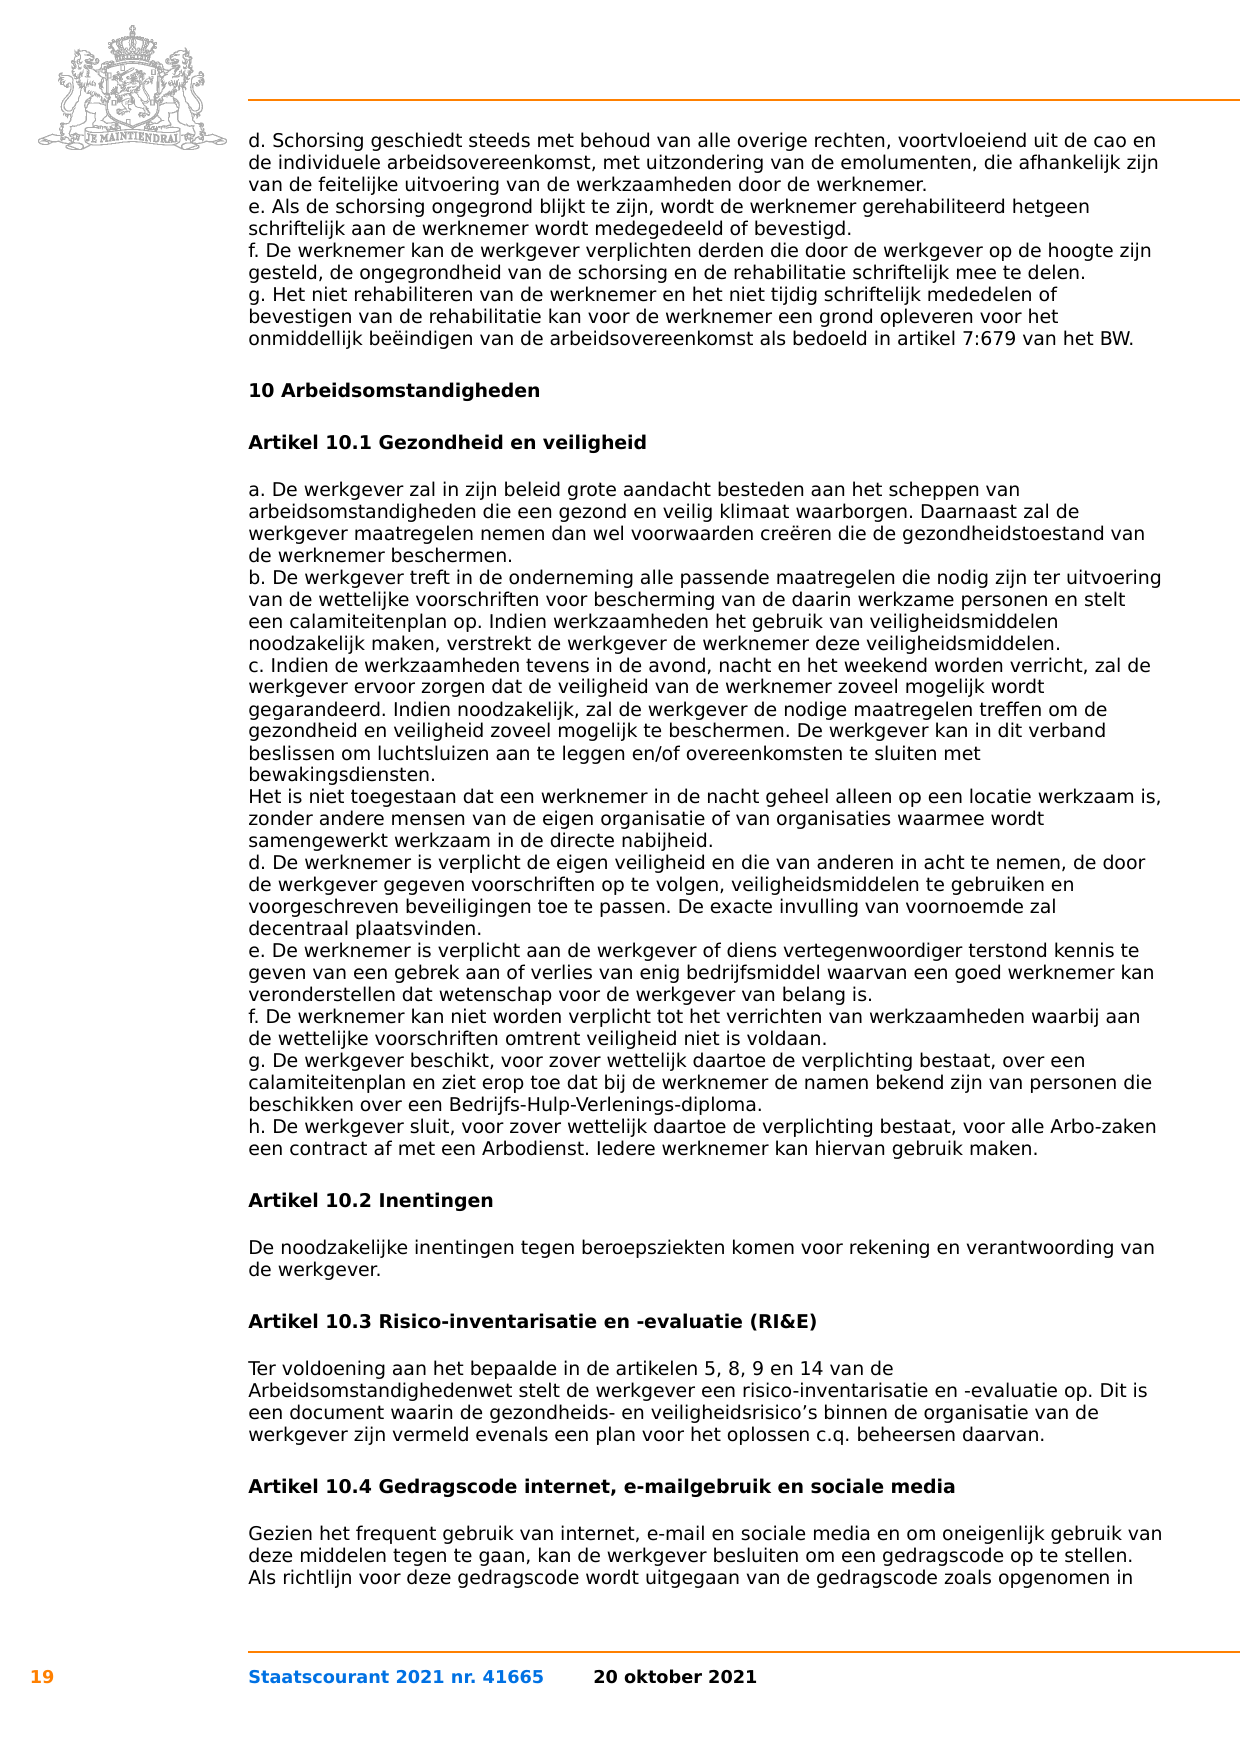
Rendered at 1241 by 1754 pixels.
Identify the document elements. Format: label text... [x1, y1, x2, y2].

text Het is niet toegestaan dat een werknemer in de nacht geheel alleen op een locatie werkzaam is, zonder andere mensen van de eigen organisatie of van organisaties waarmee wordt samengewerkt werkzaam in de directe nabijheid. [248, 786, 1163, 852]
text c. Indien de werkzaamheden tevens in de avond, nacht en het weekend worden verricht, zal de werkgever ervoor zorgen dat de veiligheid van de werknemer zoveel mogelijk wordt gegarandeerd. Indien noodzakelijk, zal de werkgever de nodige maatregelen treffen om de gezondheid en veiligheid zoveel mogelijk te beschermen. De werkgever kan in dit verband beslissen om luchtsluizen aan te leggen en/of overeenkomsten te sluiten met bewakingsdiensten. [248, 654, 1163, 786]
text g. De werkgever beschikt, voor zover wettelijk daartoe de verplichting bestaat, over een calamiteitenplan en ziet erop toe dat bij de werknemer de namen bekend zijn van personen die beschikken over een Bedrijfs-Hulp-Verlenings-diploma. [248, 1050, 1163, 1116]
text f. De werknemer kan de werkgever verplichten derden die door de werkgever op de hoogte zijn gesteld, de ongegrondheid van de schorsing en de rehabilitatie schriftelijk mee te delen. [248, 240, 1163, 284]
picture [38, 25, 227, 150]
text Ter voldoening aan het bepaalde in de artikelen 5, 8, 9 en 14 van de Arbeidsomstandighedenwet stelt de werkgever een risico-inventarisatie en -evaluatie op. Dit is een document waarin de gezondheids- en veiligheidsrisico’s binnen de organisatie van de werkgever zijn vermeld evenals een plan voor het oplossen c.q. beheersen daarvan. [248, 1358, 1163, 1446]
text d. Schorsing geschiedt steeds met behoud van alle overige rechten, voortvloeiend uit de cao en de individuele arbeidsovereenkomst, met uitzondering van de emolumenten, die afhankelijk zijn van de feitelijke uitvoering van de werkzaamheden door de werknemer. [248, 130, 1163, 196]
text f. De werknemer kan niet worden verplicht tot het verrichten van werkzaamheden waarbij aan de wettelijke voorschriften omtrent veiligheid niet is voldaan. [248, 1006, 1163, 1050]
text h. De werkgever sluit, voor zover wettelijk daartoe de verplichting bestaat, voor alle Arbo-zaken een contract af met een Arbodienst. Iedere werknemer kan hiervan gebruik maken. [248, 1116, 1163, 1160]
text g. Het niet rehabiliteren van de werknemer en het niet tijdig schriftelijk mededelen of bevestigen van de rehabilitatie kan voor de werknemer een grond opleveren voor het onmiddellijk beëindigen van de arbeidsovereenkomst als bedoeld in artikel 7:679 van het BW. [248, 284, 1163, 350]
subtitle Artikel 10.2 Inentingen [248, 1190, 1163, 1212]
subtitle Artikel 10.1 Gezondheid en veiligheid [248, 432, 1163, 454]
text De noodzakelijke inentingen tegen beroepsziekten komen voor rekening en verantwoording van de werkgever. [248, 1237, 1163, 1281]
text e. Als de schorsing ongegrond blijkt te zijn, wordt de werknemer gerehabiliteerd hetgeen schriftelijk aan de werknemer wordt medegedeeld of bevestigd. [248, 196, 1163, 240]
text d. De werknemer is verplicht de eigen veiligheid en die van anderen in acht te nemen, de door de werkgever gegeven voorschriften op te volgen, veiligheidsmiddelen te gebruiken en voorgeschreven beveiligingen toe te passen. De exacte invulling van voornoemde zal decentraal plaatsvinden. [248, 852, 1163, 940]
subtitle 10 Arbeidsomstandigheden [248, 380, 1163, 402]
text a. De werkgever zal in zijn beleid grote aandacht besteden aan het scheppen van arbeidsomstandigheden die een gezond en veilig klimaat waarborgen. Daarnaast zal de werkgever maatregelen nemen dan wel voorwaarden creëren die de gezondheidstoestand van de werknemer beschermen. [248, 479, 1163, 567]
text Gezien het frequent gebruik van internet, e-mail en sociale media en om oneigenlijk gebruik van deze middelen tegen te gaan, kan de werkgever besluiten om een gedragscode op te stellen. Als richtlijn voor deze gedragscode wordt uitgegaan van de gedragscode zoals opgenomen in [248, 1523, 1163, 1589]
subtitle Artikel 10.4 Gedragscode internet, e-mailgebruik en sociale media [248, 1476, 1163, 1498]
text b. De werkgever treft in de onderneming alle passende maatregelen die nodig zijn ter uitvoering van de wettelijke voorschriften voor bescherming van de daarin werkzame personen en stelt een calamiteitenplan op. Indien werkzaamheden het gebruik van veiligheidsmiddelen noodzakelijk maken, verstrekt de werkgever de werknemer deze veiligheidsmiddelen. [248, 567, 1163, 654]
subtitle Artikel 10.3 Risico-inventarisatie en -evaluatie (RI&E) [248, 1311, 1163, 1333]
text e. De werknemer is verplicht aan de werkgever of diens vertegenwoordiger terstond kennis te geven van een gebrek aan of verlies van enig bedrijfsmiddel waarvan een goed werknemer kan veronderstellen dat wetenschap voor de werkgever van belang is. [248, 940, 1163, 1006]
